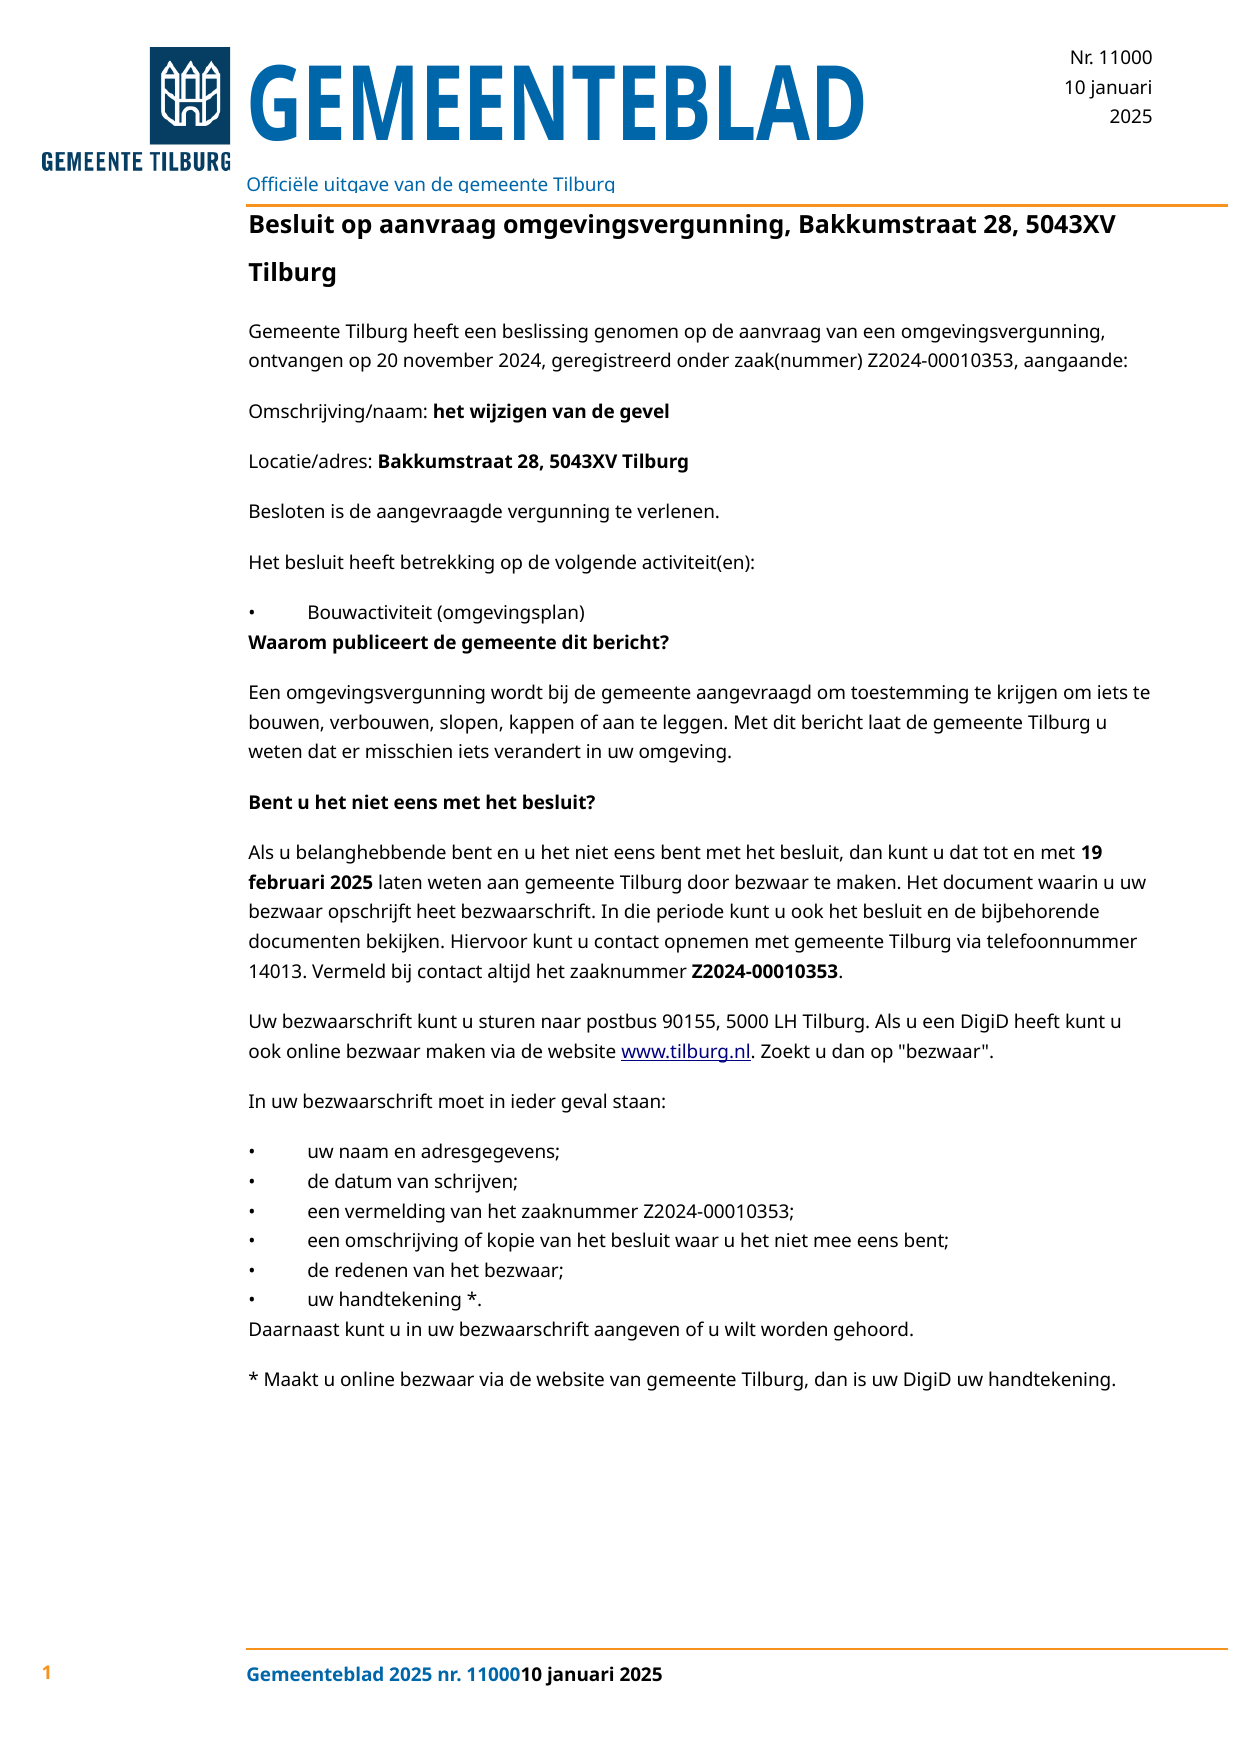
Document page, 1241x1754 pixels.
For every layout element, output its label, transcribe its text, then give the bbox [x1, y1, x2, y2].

list de redenen van het bezwaar; [248, 1257, 1152, 1283]
text Daarnaast kunt u in uw bezwaarschrift aangeven of u wilt worden gehoord. [248, 1316, 1152, 1342]
text Besluit op aanvraag omgevingsvergunning, Bakkumstraat 28, 5043XV Tilburg [248, 207, 1152, 288]
text Gemeente Tilburg heeft een beslissing genomen op de aanvraag van een omgevingsvergunning, ontvangen op 20 november 2024, geregistreerd onder zaak(nummer) Z2024-00010353, aangaande: [248, 318, 1152, 373]
list uw handtekening *. [248, 1287, 1152, 1312]
text Besloten is de aangevraagde vergunning te verlenen. [248, 499, 1152, 524]
picture [41, 47, 231, 172]
text Waarom publiceert de gemeente dit bericht? [248, 629, 1152, 655]
text Locatie/adres: Bakkumstraat 28, 5043XV Tilburg [248, 448, 1152, 474]
text Omschrijving/naam: het wijzigen van de gevel [248, 398, 1152, 424]
list een omschrijving of kopie van het besluit waar u het niet mee eens bent; [248, 1227, 1152, 1253]
list Bouwactiviteit (omgevingsplan) [248, 599, 1152, 625]
text Bent u het niet eens met het besluit? [248, 789, 1152, 815]
text In uw bezwaarschrift moet in ieder geval staan: [248, 1088, 1152, 1114]
list een vermelding van het zaaknummer Z2024-00010353; [248, 1198, 1152, 1224]
list de datum van schrijven; [248, 1168, 1152, 1194]
list uw naam en adresgegevens; [248, 1139, 1152, 1164]
text Uw bezwaarschrift kunt u sturen naar postbus 90155, 5000 LH Tilburg. Als u een DigiD heeft kunt u ook online bezwaar maken via de website www.tilburg.nl. Zoekt u dan op "bezwaar". [248, 1008, 1152, 1064]
text Het besluit heeft betrekking op de volgende activiteit(en): [248, 549, 1152, 575]
text Als u belanghebbende bent en u het niet eens bent met het besluit, dan kunt u dat tot en met 19 februari 2025 laten weten aan gemeente Tilburg door bezwaar te maken. Het document waarin u uw bezwaar opschrijft heet bezwaarschrift. In die periode kunt u ook het besluit en de bijbehorende documenten bekijken. Hiervoor kunt u contact opnemen met gemeente Tilburg via telefoonnummer 14013. Vermeld bij contact altijd het zaaknummer Z2024-00010353. [248, 839, 1152, 984]
text Een omgevingsvergunning wordt bij de gemeente aangevraagd om toestemming te krijgen om iets te bouwen, verbouwen, slopen, kappen of aan te leggen. Met dit bericht laat de gemeente Tilburg u weten dat er misschien iets verandert in uw omgeving. [248, 679, 1152, 764]
text * Maakt u online bezwaar via de website van gemeente Tilburg, dan is uw DigiD uw handtekening. [248, 1367, 1152, 1392]
